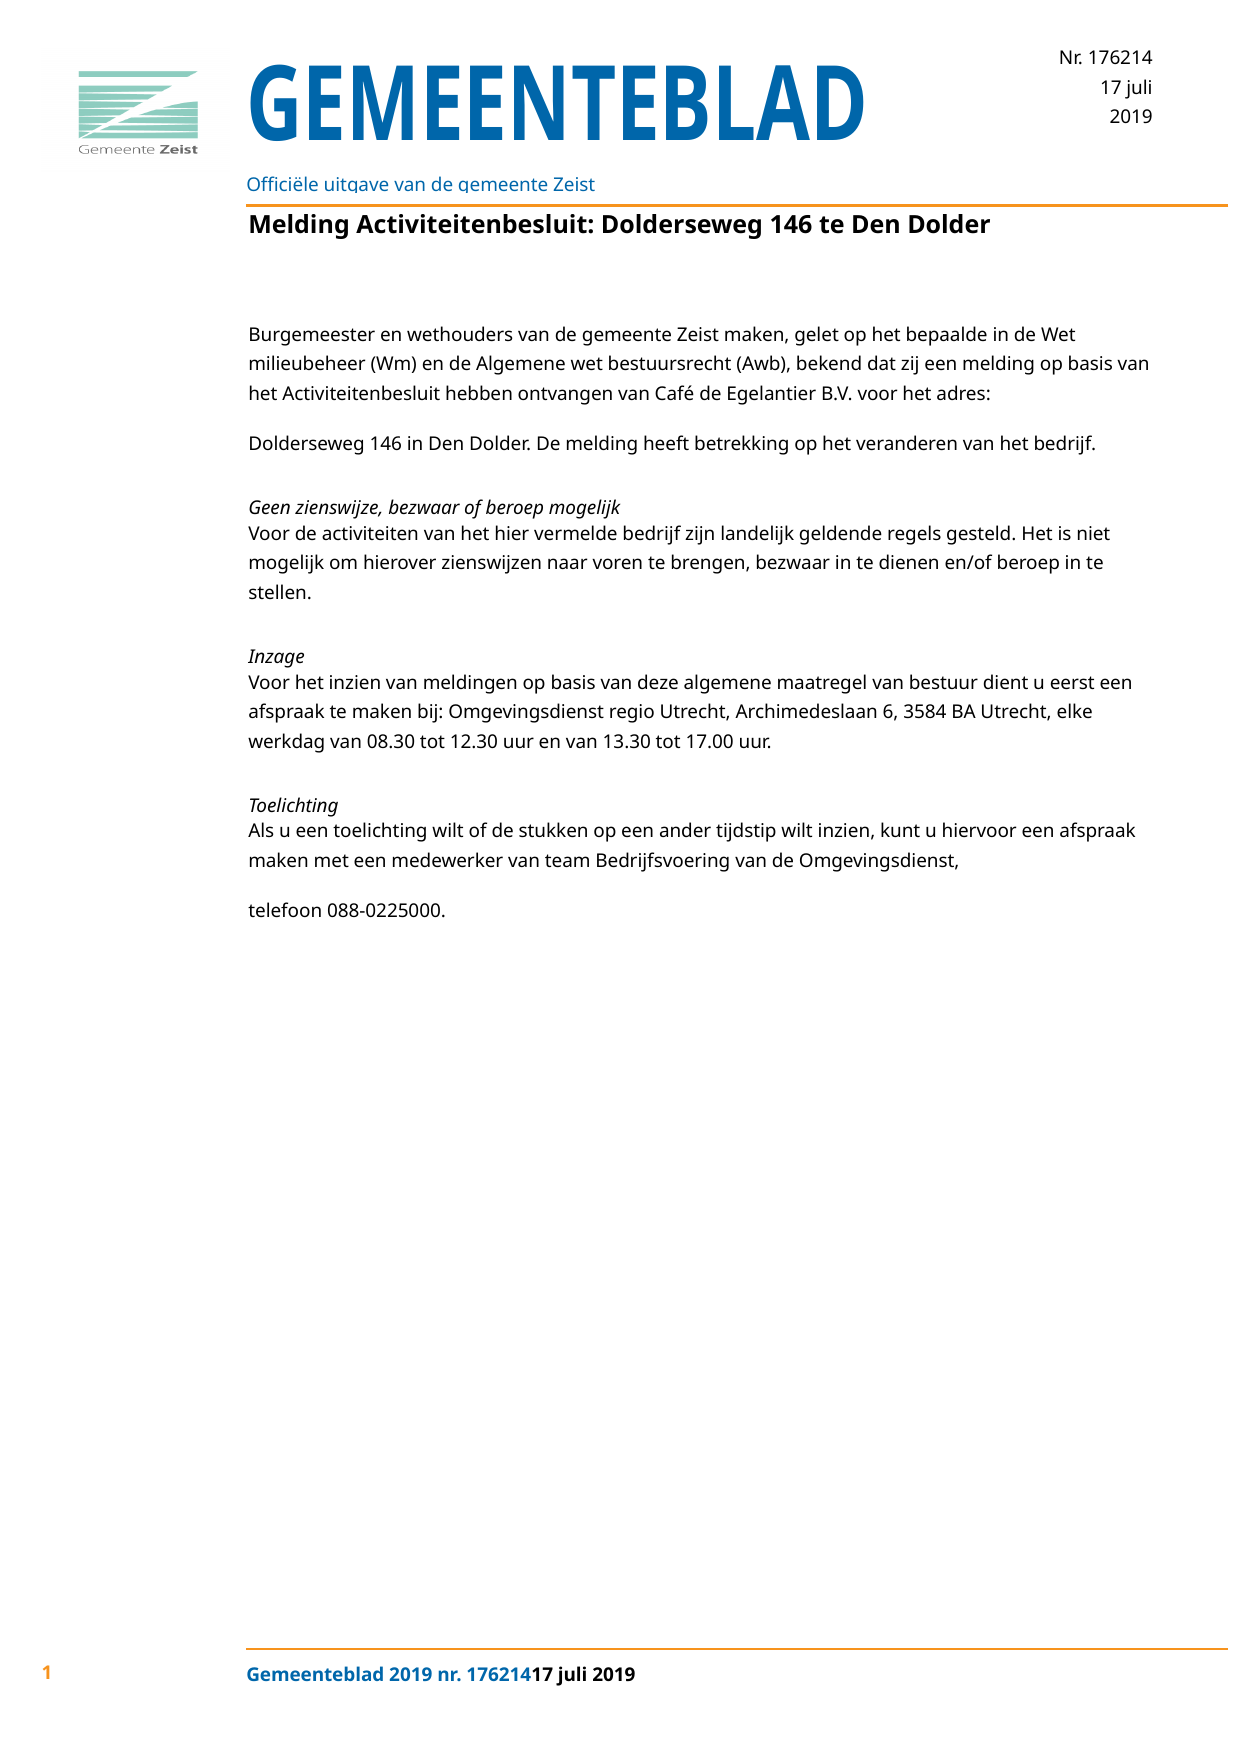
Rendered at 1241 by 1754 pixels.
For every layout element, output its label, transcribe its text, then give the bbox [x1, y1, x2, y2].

text Voor het inzien van meldingen op basis van deze algemene maatregel van bestuur dient u eerst een afspraak te maken bij: Omgevingsdienst regio Utrecht, Archimedeslaan 6, 3584 BA Utrecht, elke werkdag van 08.30 tot 12.30 uur en van 13.30 tot 17.00 uur. [248, 669, 1152, 754]
text Burgemeester en wethouders van de gemeente Zeist maken, gelet op het bepaalde in de Wet milieubeheer (Wm) en de Algemene wet bestuursrecht (Awb), bekend dat zij een melding op basis van het Activiteitenbesluit hebben ontvangen van Café de Egelantier B.V. voor het adres: [248, 321, 1152, 406]
text Voor de activiteiten van het hier vermelde bedrijf zijn landelijk geldende regels gesteld. Het is niet mogelijk om hierover zienswijzen naar voren te brengen, bezwaar in te dienen en/of beroep in te stellen. [248, 520, 1152, 605]
picture [41, 47, 231, 172]
text Dolderseweg 146 in Den Dolder. De melding heeft betrekking op het veranderen van het bedrijf. [248, 430, 1152, 456]
text Toelichting [248, 792, 1152, 818]
text Als u een toelichting wilt of de stukken op een ander tijdstip wilt inzien, kunt u hiervoor een afspraak maken met een medewerker van team Bedrijfsvoering van de Omgevingsdienst, [248, 818, 1152, 873]
text Melding Activiteitenbesluit: Dolderseweg 146 te Den Dolder [248, 207, 1152, 241]
text Geen zienswijze, bezwaar of beroep mogelijk [248, 494, 1152, 520]
text Inzage [248, 643, 1152, 669]
text telefoon 088-0225000. [248, 898, 1152, 923]
